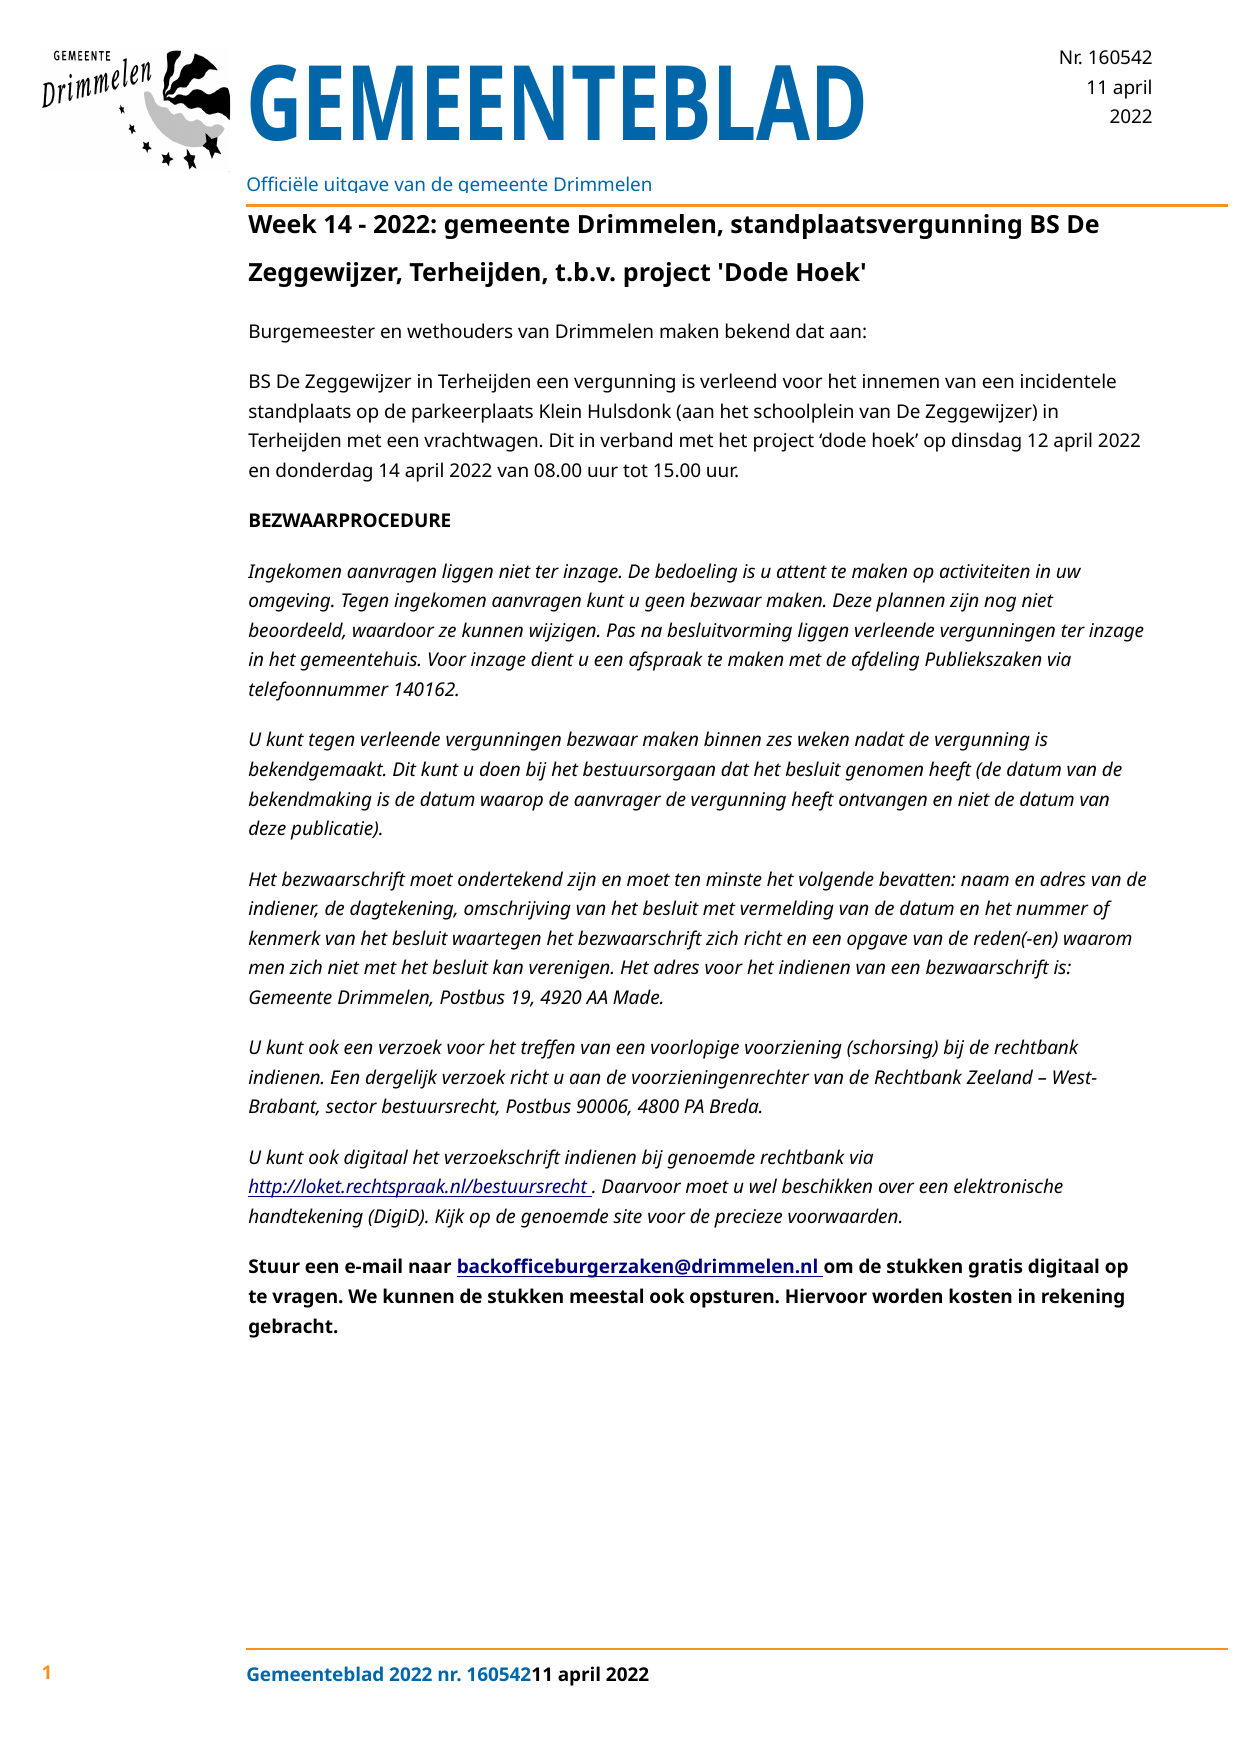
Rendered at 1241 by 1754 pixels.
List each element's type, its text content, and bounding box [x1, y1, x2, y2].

text Week 14 - 2022: gemeente Drimmelen, standplaatsvergunning BS De Zeggewijzer, Terheijden, t.b.v. project 'Dode Hoek' [248, 207, 1152, 288]
text BS De Zeggewijzer in Terheijden een vergunning is verleend voor het innemen van een incidentele standplaats op de parkeerplaats Klein Hulsdonk (aan het schoolplein van De Zeggewijzer) in Terheijden met een vrachtwagen. Dit in verband met het project ‘dode hoek’ op dinsdag 12 april 2022 en donderdag 14 april 2022 van 08.00 uur tot 15.00 uur. [248, 368, 1152, 483]
text BEZWAARPROCEDURE [248, 507, 1152, 533]
text Stuur een e-mail naar backofficeburgerzaken@drimmelen.nl om de stukken gratis digitaal op te vragen. We kunnen de stukken meestal ook opsturen. Hiervoor worden kosten in rekening gebracht. [248, 1254, 1152, 1339]
text Ingekomen aanvragen liggen niet ter inzage. De bedoeling is u attent te maken op activiteiten in uw omgeving. Tegen ingekomen aanvragen kunt u geen bezwaar maken. Deze plannen zijn nog niet beoordeeld, waardoor ze kunnen wijzigen. Pas na besluitvorming liggen verleende vergunningen ter inzage in het gemeentehuis. Voor inzage dient u een afspraak te maken met de afdeling Publiekszaken via telefoonnummer 140162. [248, 558, 1152, 702]
text Burgemeester en wethouders van Drimmelen maken bekend dat aan: [248, 318, 1152, 344]
text U kunt ook digitaal het verzoekschrift indienen bij genoemde rechtbank via http://loket.rechtspraak.nl/bestuursrecht . Daarvoor moet u wel beschikken over een elektronische handtekening (DigiD). Kijk op de genoemde site voor de precieze voorwaarden. [248, 1144, 1152, 1229]
picture [41, 47, 231, 172]
text U kunt tegen verleende vergunningen bezwaar maken binnen zes weken nadat de vergunning is bekendgemaakt. Dit kunt u doen bij het bestuursorgaan dat het besluit genomen heeft (de datum van de bekendmaking is de datum waarop de aanvrager de vergunning heeft ontvangen en niet de datum van deze publicatie). [248, 727, 1152, 841]
text Het bezwaarschrift moet ondertekend zijn en moet ten minste het volgende bevatten: naam en adres van de indiener, de dagtekening, omschrijving van het besluit met vermelding van de datum en het nummer of kenmerk van het besluit waartegen het bezwaarschrift zich richt en een opgave van de reden(-en) waarom men zich niet met het besluit kan verenigen. Het adres voor het indienen van een bezwaarschrift is: Gemeente Drimmelen, Postbus 19, 4920 AA Made. [248, 866, 1152, 1010]
text U kunt ook een verzoek voor het treffen van een voorlopige voorziening (schorsing) bij de rechtbank indienen. Een dergelijk verzoek richt u aan de voorzieningenrechter van de Rechtbank Zeeland – West-Brabant, sector bestuursrecht, Postbus 90006, 4800 PA Breda. [248, 1034, 1152, 1119]
